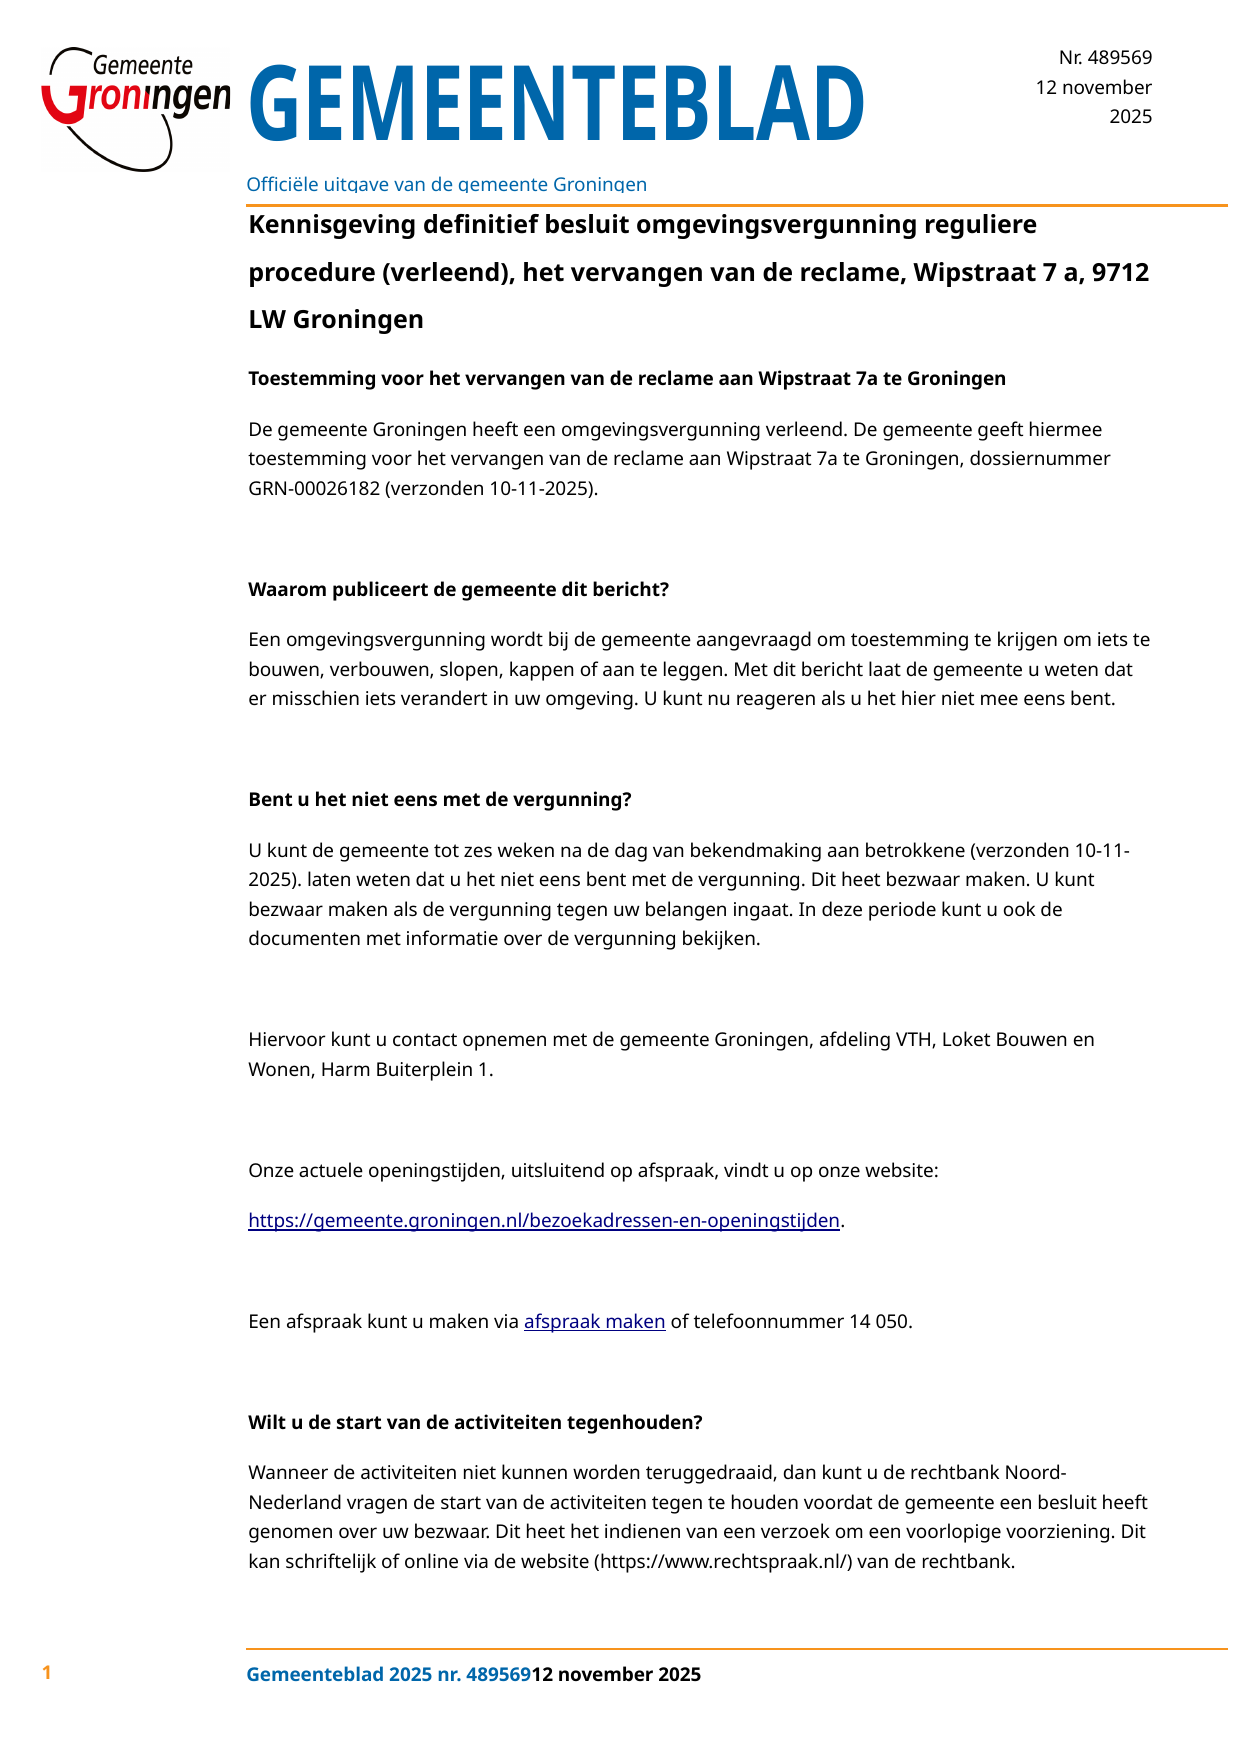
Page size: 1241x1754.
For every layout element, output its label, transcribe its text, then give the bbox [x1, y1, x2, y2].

text Wanneer de activiteiten niet kunnen worden teruggedraaid, dan kunt u de rechtbank Noord-Nederland vragen de start van de activiteiten tegen te houden voordat de gemeente een besluit heeft genomen over uw bezwaar. Dit heet het indienen van een verzoek om een voorlopige voorziening. Dit kan schriftelijk of online via de website (https://www.rechtspraak.nl/) van de rechtbank. [248, 1459, 1152, 1574]
text https://gemeente.groningen.nl/bezoekadressen-en-openingstijden. [248, 1207, 1152, 1233]
text Onze actuele openingstijden, uitsluitend op afspraak, vindt u op onze website: [248, 1157, 1152, 1182]
text Een omgevingsvergunning wordt bij de gemeente aangevraagd om toestemming te krijgen om iets te bouwen, verbouwen, slopen, kappen of aan te leggen. Met dit bericht laat de gemeente u weten dat er misschien iets verandert in uw omgeving. U kunt nu reageren als u het hier niet mee eens bent. [248, 626, 1152, 711]
text U kunt de gemeente tot zes weken na de dag van bekendmaking aan betrokkene (verzonden 10-11-2025). laten weten dat u het niet eens bent met de vergunning. Dit heet bezwaar maken. U kunt bezwaar maken als de vergunning tegen uw belangen ingaat. In deze periode kunt u ook de documenten met informatie over de vergunning bekijken. [248, 837, 1152, 951]
text Waarom publiceert de gemeente dit bericht? [248, 576, 1152, 602]
text Hiervoor kunt u contact opnemen met de gemeente Groningen, afdeling VTH, Loket Bouwen en Wonen, Harm Buiterplein 1. [248, 1026, 1152, 1082]
text Bent u het niet eens met de vergunning? [248, 786, 1152, 812]
text De gemeente Groningen heeft een omgevingsvergunning verleend. De gemeente geeft hiermee toestemming voor het vervangen van de reclame aan Wipstraat 7a te Groningen, dossiernummer GRN-00026182 (verzonden 10-11-2025). [248, 416, 1152, 501]
text Toestemming voor het vervangen van de reclame aan Wipstraat 7a te Groningen [248, 366, 1152, 391]
picture [41, 47, 231, 172]
text Een afspraak kunt u maken via afspraak maken of telefoonnummer 14 050. [248, 1308, 1152, 1334]
text Kennisgeving definitief besluit omgevingsvergunning reguliere procedure (verleend), het vervangen van de reclame, Wipstraat 7 a, 9712 LW Groningen [248, 207, 1152, 336]
text Wilt u de start van de activiteiten tegenhouden? [248, 1409, 1152, 1434]
